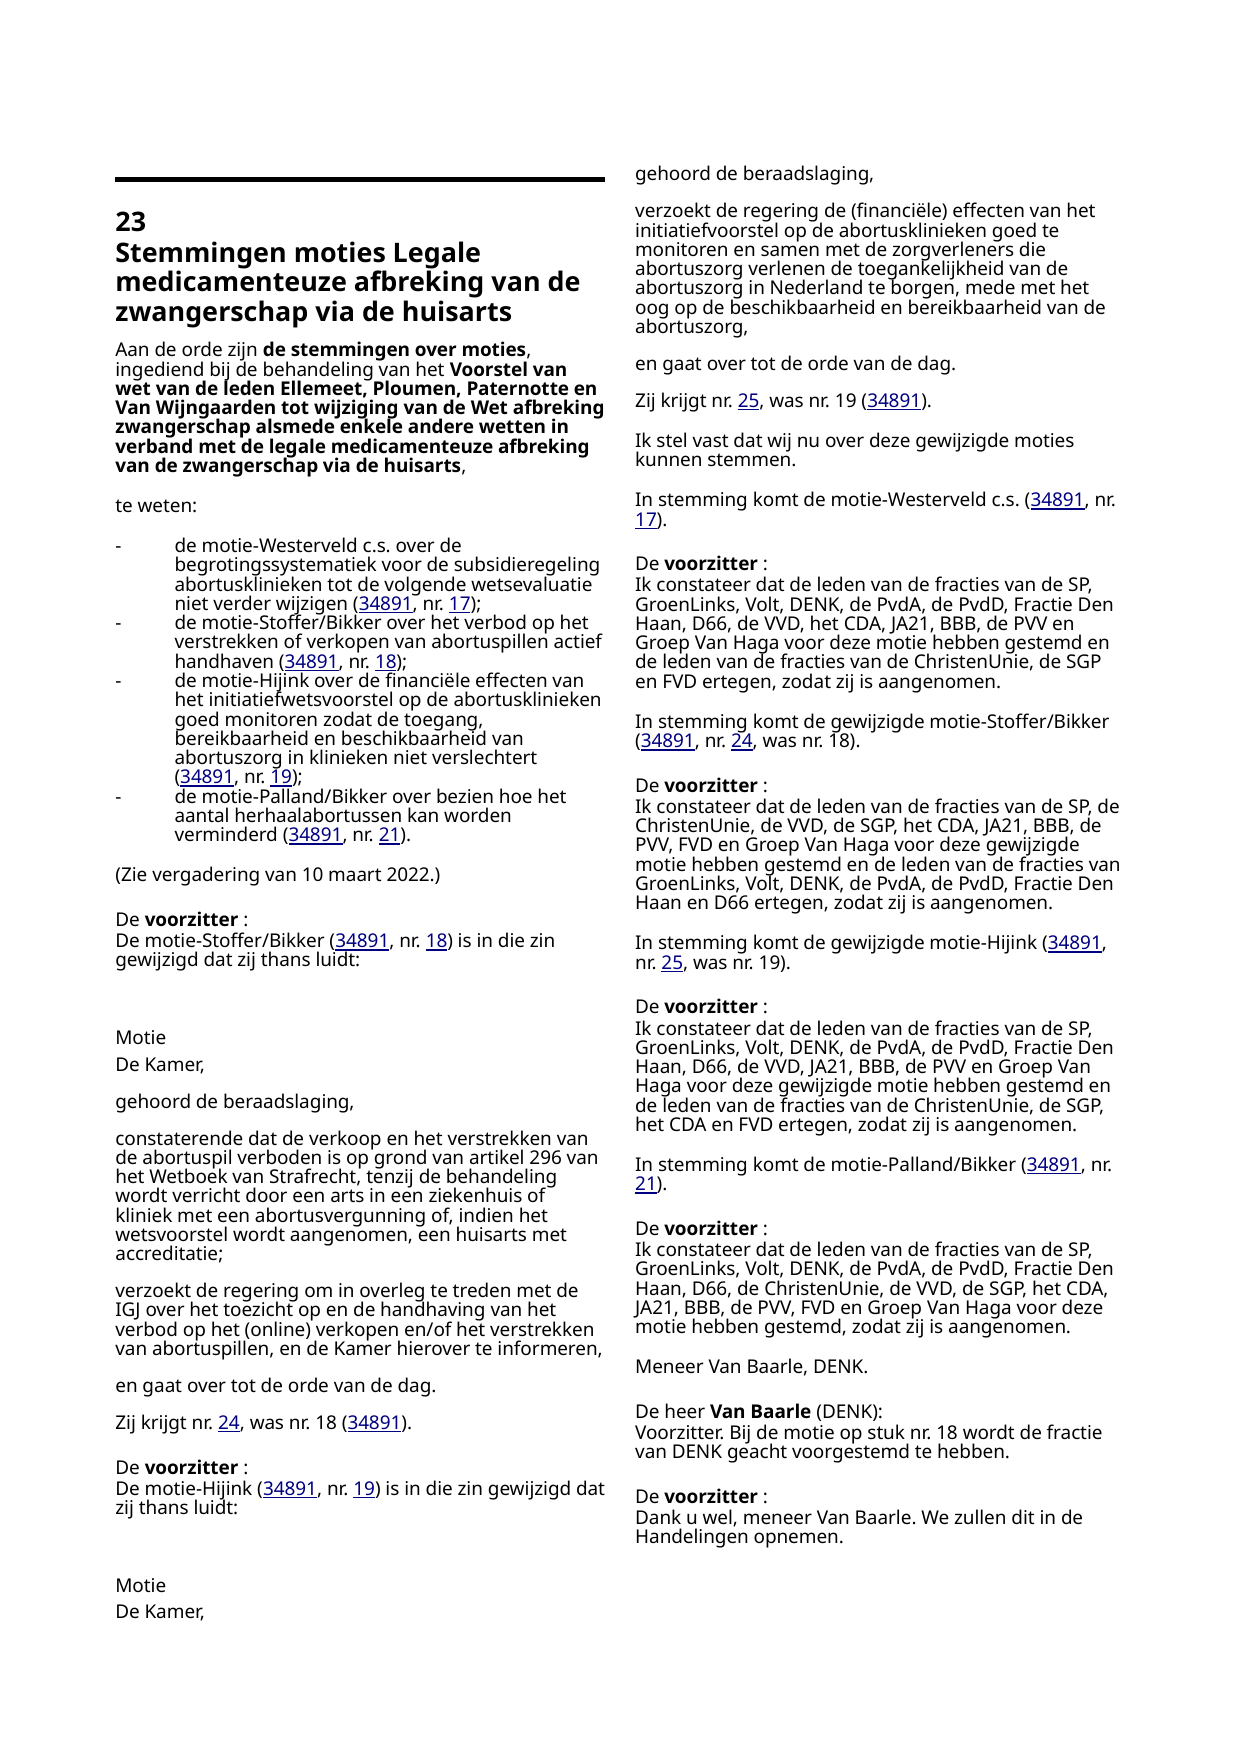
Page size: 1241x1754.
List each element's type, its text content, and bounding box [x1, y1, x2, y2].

text De voorzitter : [635, 1483, 1125, 1509]
text en gaat over tot de orde van de dag. [635, 355, 1125, 374]
text De heer Van Baarle (DENK): [635, 1398, 1125, 1424]
text De Kamer, [115, 1603, 605, 1623]
text De voorzitter : [635, 772, 1125, 798]
text In stemming komt de motie-Palland/Bikker (34891, nr. 21). [635, 1156, 1125, 1194]
text Stemmingen moties Legale medicamenteuze afbreking van de zwangerschap via de huisarts [115, 239, 605, 341]
text gehoord de beraadslaging, [115, 1093, 605, 1112]
text In stemming komt de gewijzigde motie-Hijink (34891, nr. 25, was nr. 19). [635, 934, 1125, 973]
text Ik constateer dat de leden van de fracties van de SP, GroenLinks, Volt, DENK, de PvdA, de PvdD, Fractie Den Haan, D66, de VVD, JA21, BBB, de PVV en Groep Van Haga voor deze gewijzigde motie hebben gestemd en de leden van de fracties van de ChristenUnie, de SGP, het CDA en FVD ertegen, zodat zij is aangenomen. [635, 1019, 1125, 1135]
text De motie-Stoffer/Bikker (34891, nr. 18) is in die zin gewijzigd dat zij thans luidt: [115, 932, 605, 971]
text De voorzitter : [115, 906, 605, 932]
list de motie-Palland/Bikker over bezien hoe het aantal herhaalabortussen kan worden verminderd (34891, nr. 21). [115, 788, 605, 845]
text De motie-Hijink (34891, nr. 19) is in die zin gewijzigd dat zij thans luidt: [115, 1480, 605, 1518]
text Zij krijgt nr. 25, was nr. 19 (34891). [635, 392, 1125, 411]
text Dank u wel, meneer Van Baarle. We zullen dit in de Handelingen opnemen. [635, 1509, 1125, 1548]
text In stemming komt de gewijzigde motie-Stoffer/Bikker (34891, nr. 24, was nr. 18). [635, 713, 1125, 751]
text Ik constateer dat de leden van de fracties van de SP, de ChristenUnie, de VVD, de SGP, het CDA, JA21, BBB, de PVV, FVD en Groep Van Haga voor deze gewijzigde motie hebben gestemd en de leden van de fracties van GroenLinks, Volt, DENK, de PvdA, de PvdD, Fractie Den Haan en D66 ertegen, zodat zij is aangenomen. [635, 798, 1125, 913]
text De voorzitter : [635, 1215, 1125, 1241]
text Motie [115, 1572, 605, 1597]
text Motie [115, 1024, 605, 1050]
list de motie-Stoffer/Bikker over het verbod op het verstrekken of verkopen van abortuspillen actief handhaven (34891, nr. 18); [115, 614, 605, 672]
text te weten: [115, 497, 605, 516]
text De voorzitter : [635, 994, 1125, 1019]
text verzoekt de regering om in overleg te treden met de IGJ over het toezicht op en de handhaving van het verbod op het (online) verkopen en/of het verstrekken van abortuspillen, en de Kamer hierover te informeren, [115, 1282, 605, 1359]
text Voorzitter. Bij de motie op stuk nr. 18 wordt de fractie van DENK geacht voorgestemd te hebben. [635, 1424, 1125, 1463]
text constaterende dat de verkoop en het verstrekken van de abortuspil verboden is op grond van artikel 296 van het Wetboek van Strafrecht, tenzij de behandeling wordt verricht door een arts in een ziekenhuis of kliniek met een abortusvergunning of, indien het wetsvoorstel wordt aangenomen, een huisarts met accreditatie; [115, 1129, 605, 1264]
text en gaat over tot de orde van de dag. [115, 1377, 605, 1396]
list de motie-Westerveld c.s. over de begrotingssystematiek voor de subsidieregeling abortusklinieken tot de volgende wetsevaluatie niet verder wijzigen (34891, nr. 17); [115, 537, 605, 614]
text gehoord de beraadslaging, [635, 165, 1125, 184]
text De voorzitter : [635, 551, 1125, 576]
text verzoekt de regering de (financiële) effecten van het initiatiefvoorstel op de abortusklinieken goed te monitoren en samen met de zorgverleners die abortuszorg verlenen de toegankelijkheid van de abortuszorg in Nederland te borgen, mede met het oog op de beschikbaarheid en bereikbaarheid van de abortuszorg, [635, 202, 1125, 337]
text Ik constateer dat de leden van de fracties van de SP, GroenLinks, Volt, DENK, de PvdA, de PvdD, Fractie Den Haan, D66, de ChristenUnie, de VVD, de SGP, het CDA, JA21, BBB, de PVV, FVD en Groep Van Haga voor deze motie hebben gestemd, zodat zij is aangenomen. [635, 1241, 1125, 1337]
text 23 [115, 203, 605, 239]
text Zij krijgt nr. 24, was nr. 18 (34891). [115, 1414, 605, 1433]
text Ik stel vast dat wij nu over deze gewijzigde moties kunnen stemmen. [635, 432, 1125, 470]
text De voorzitter : [115, 1454, 605, 1480]
text De Kamer, [115, 1056, 605, 1075]
list de motie-Hijink over de financiële effecten van het initiatiefwetsvoorstel op de abortusklinieken goed monitoren zodat de toegang, bereikbaarheid en beschikbaarheid van abortuszorg in klinieken niet verslechtert (34891, nr. 19); [115, 672, 605, 788]
text In stemming komt de motie-Westerveld c.s. (34891, nr. 17). [635, 491, 1125, 530]
text Aan de orde zijn de stemmingen over moties, ingediend bij de behandeling van het Voorstel van wet van de leden Ellemeet, Ploumen, Paternotte en Van Wijngaarden tot wijziging van de Wet afbreking zwangerschap alsmede enkele andere wetten in verband met de legale medicamenteuze afbreking van de zwangerschap via de huisarts, [115, 341, 605, 476]
text Ik constateer dat de leden van de fracties van de SP, GroenLinks, Volt, DENK, de PvdA, de PvdD, Fractie Den Haan, D66, de VVD, het CDA, JA21, BBB, de PVV en Groep Van Haga voor deze motie hebben gestemd en de leden van de fracties van de ChristenUnie, de SGP en FVD ertegen, zodat zij is aangenomen. [635, 576, 1125, 692]
text Meneer Van Baarle, DENK. [635, 1358, 1125, 1377]
text (Zie vergadering van 10 maart 2022.) [115, 866, 605, 885]
